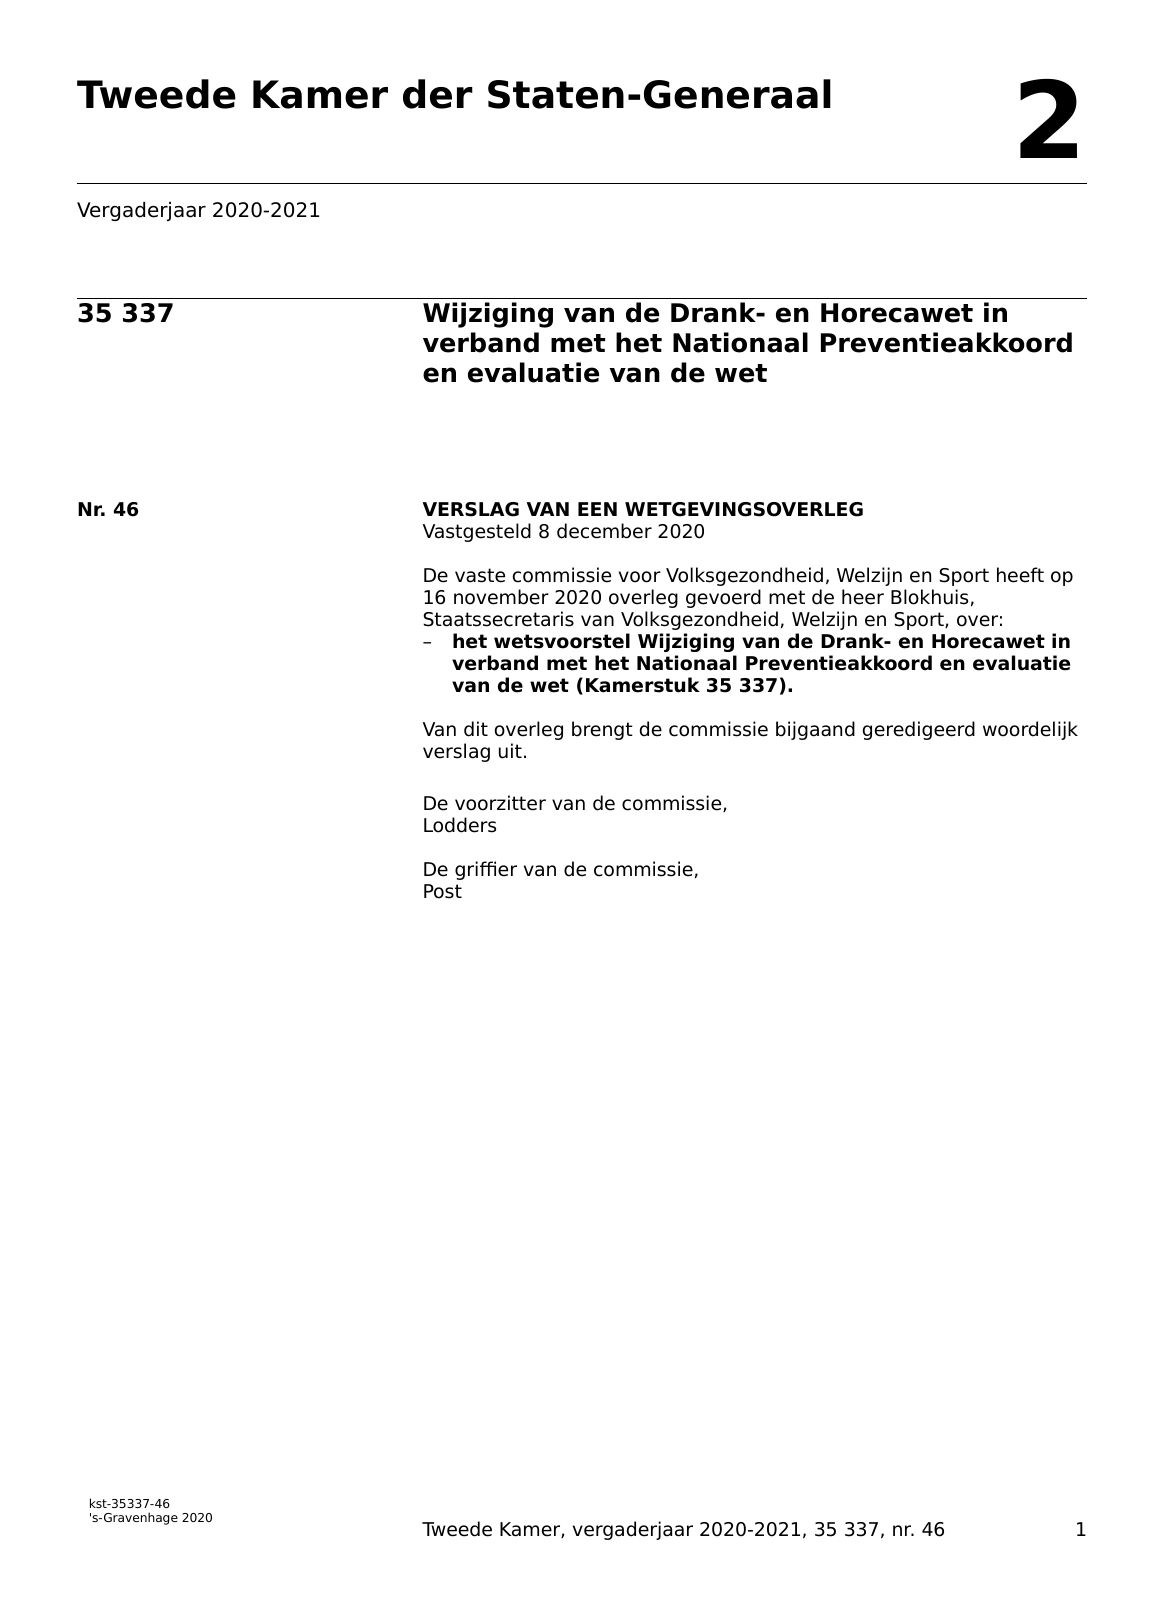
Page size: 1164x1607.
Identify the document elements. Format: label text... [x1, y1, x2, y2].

subtitle 35 337 Wijziging van de Drank- en Horecawet in verband met het Nationaal Preventieakkoord en evaluatie van de wet [77, 299, 1087, 388]
table_header 2 [886, 59, 1087, 183]
subtitle Nr. 46 VERSLAG VAN EEN WETGEVINGSOVERLEG [77, 499, 1087, 521]
text – het wetsvoorstel Wijziging van de Drank- en Horecawet in verband met het Nationaal Preventieakkoord en evaluatie van de wet (Kamerstuk 35 337). [422, 631, 1087, 697]
table_header Tweede Kamer der Staten-Generaal [77, 59, 886, 183]
text kst-35337-46 [88, 1497, 323, 1511]
text Van dit overleg brengt de commissie bijgaand geredigeerd woordelijk verslag uit. [422, 719, 1087, 763]
table_cell Vergaderjaar 2020-2021 [77, 184, 1087, 298]
text Vastgesteld 8 december 2020 [422, 521, 1087, 543]
text 's-Gravenhage 2020 [88, 1511, 323, 1525]
text De voorzitter van de commissie, Lodders [422, 793, 1087, 837]
text De griffier van de commissie, Post [422, 859, 1087, 903]
text De vaste commissie voor Volksgezondheid, Welzijn en Sport heeft op 16 november 2020 overleg gevoerd met de heer Blokhuis, Staatssecretaris van Volksgezondheid, Welzijn en Sport, over: [422, 565, 1087, 631]
